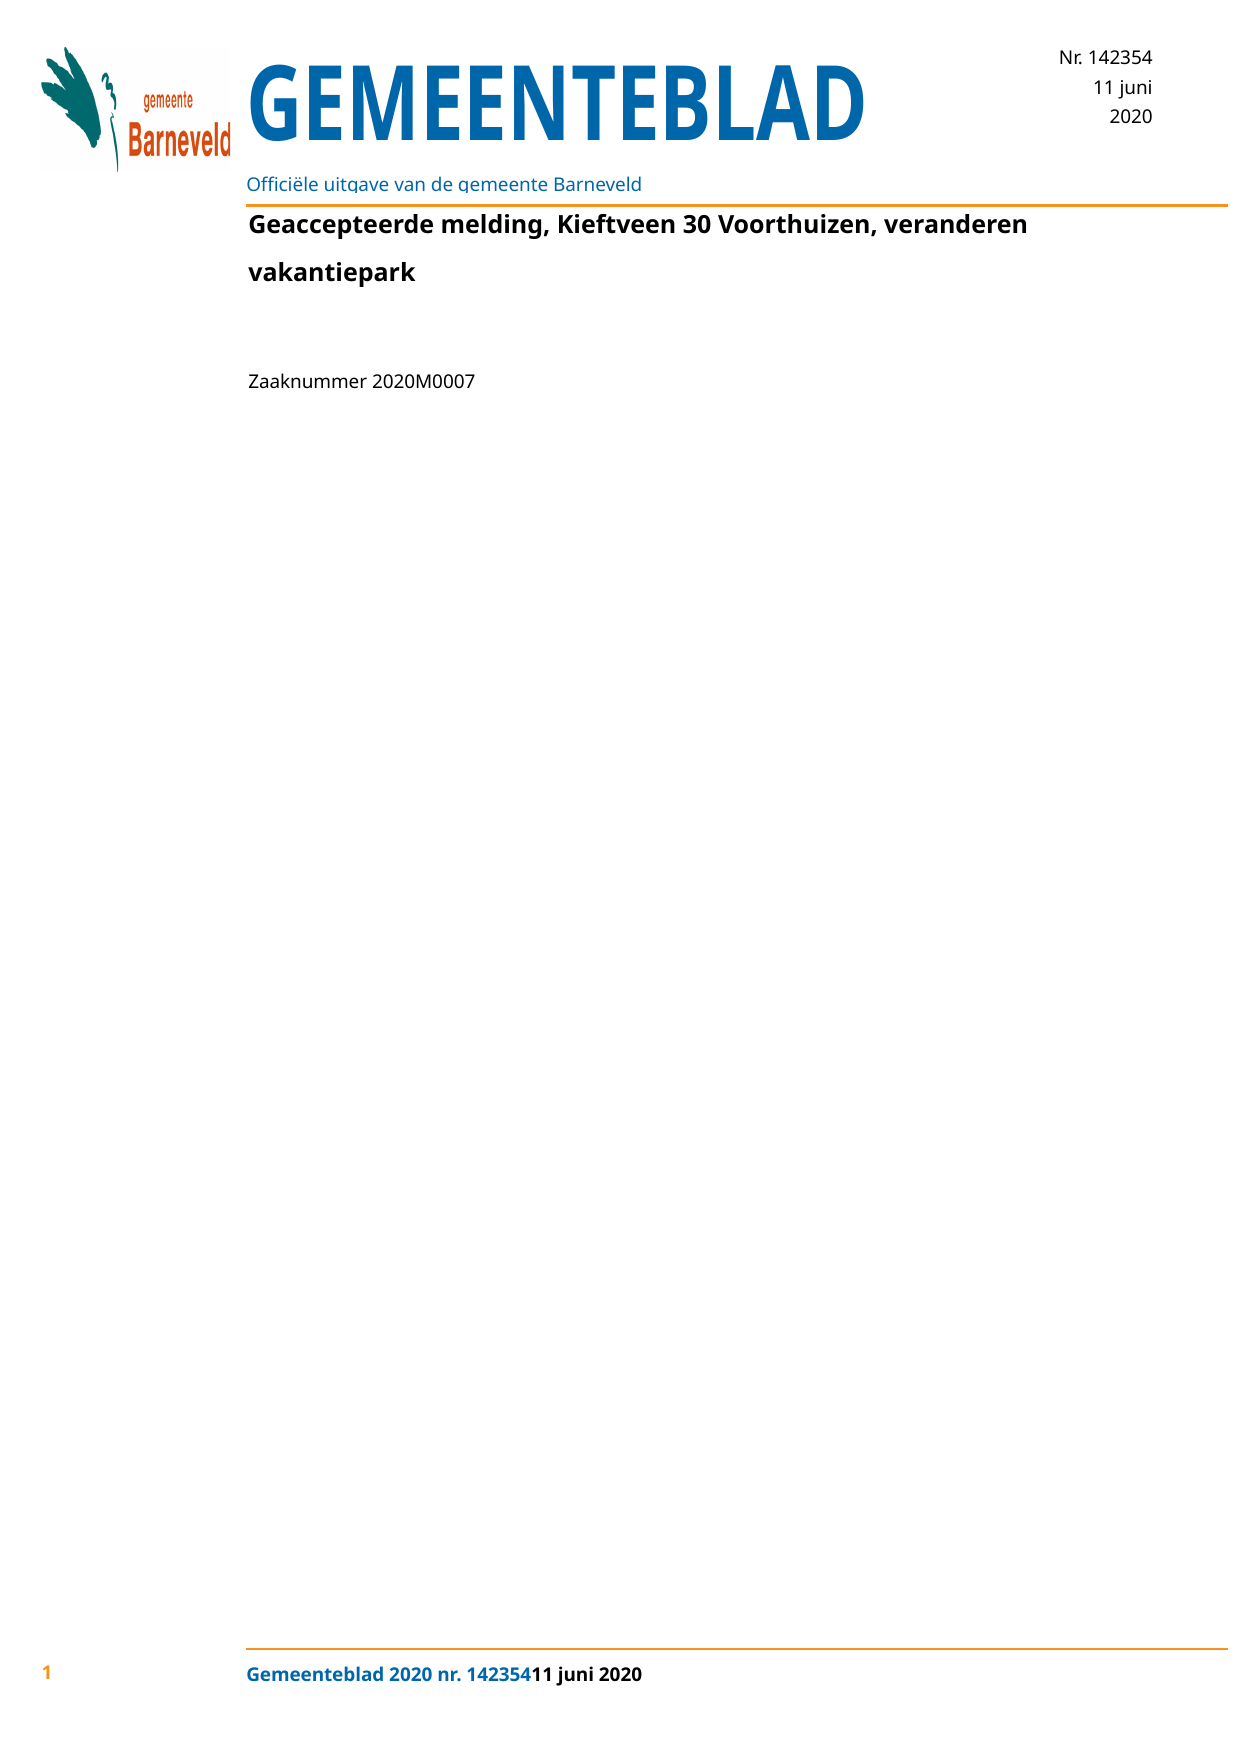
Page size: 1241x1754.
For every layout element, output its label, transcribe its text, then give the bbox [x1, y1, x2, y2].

picture [41, 47, 231, 172]
text Zaaknummer 2020M0007 [248, 368, 1152, 394]
text Geaccepteerde melding, Kieftveen 30 Voorthuizen, veranderen vakantiepark [248, 207, 1152, 288]
